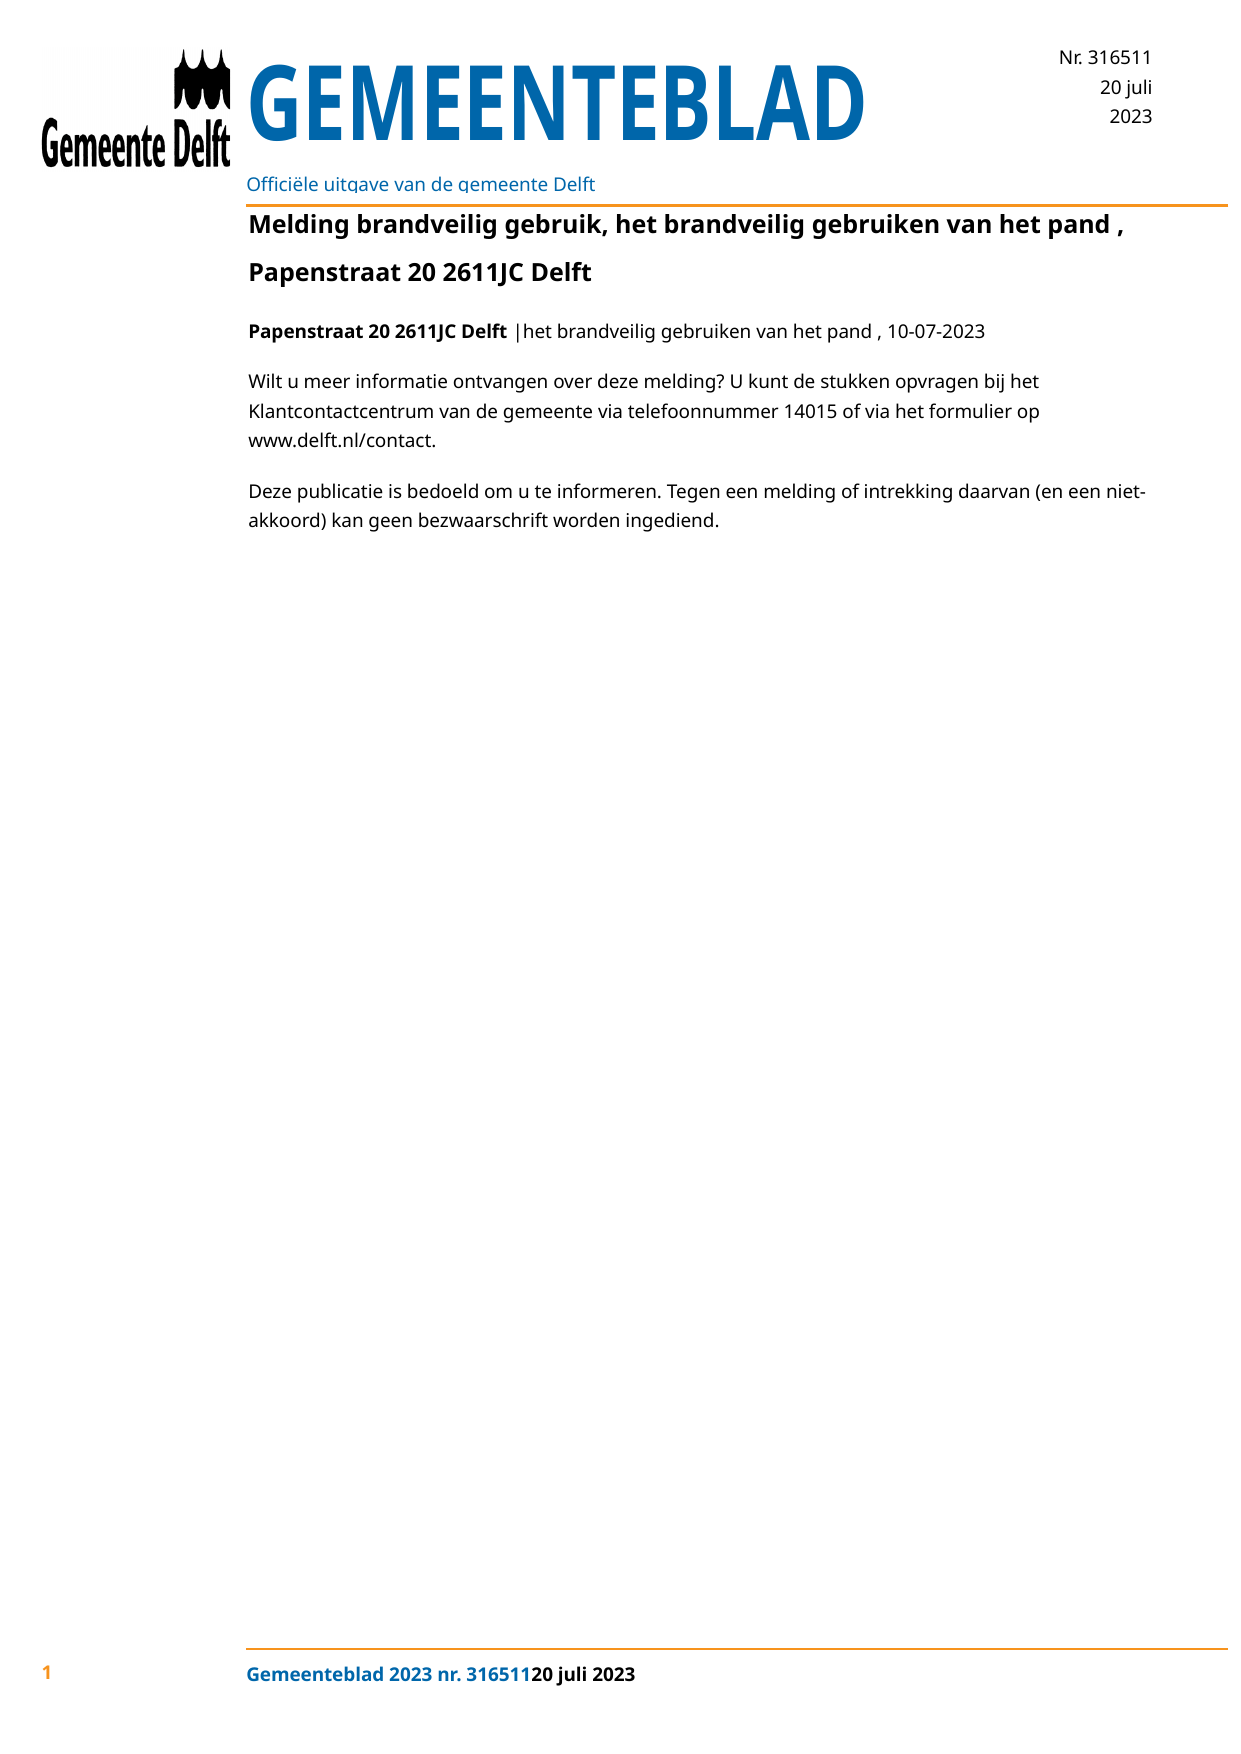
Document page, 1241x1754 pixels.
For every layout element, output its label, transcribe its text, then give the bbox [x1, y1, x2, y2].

picture [41, 47, 231, 172]
text Papenstraat 20 2611JC Delft |het brandveilig gebruiken van het pand , 10-07-2023 [248, 318, 1152, 344]
text Deze publicatie is bedoeld om u te informeren. Tegen een melding of intrekking daarvan (en een niet-akkoord) kan geen bezwaarschrift worden ingediend. [248, 478, 1152, 533]
text Wilt u meer informatie ontvangen over deze melding? U kunt de stukken opvragen bij het Klantcontactcentrum van de gemeente via telefoonnummer 14015 of via het formulier op www.delft.nl/contact. [248, 368, 1152, 453]
text Melding brandveilig gebruik, het brandveilig gebruiken van het pand , Papenstraat 20 2611JC Delft [248, 207, 1152, 288]
